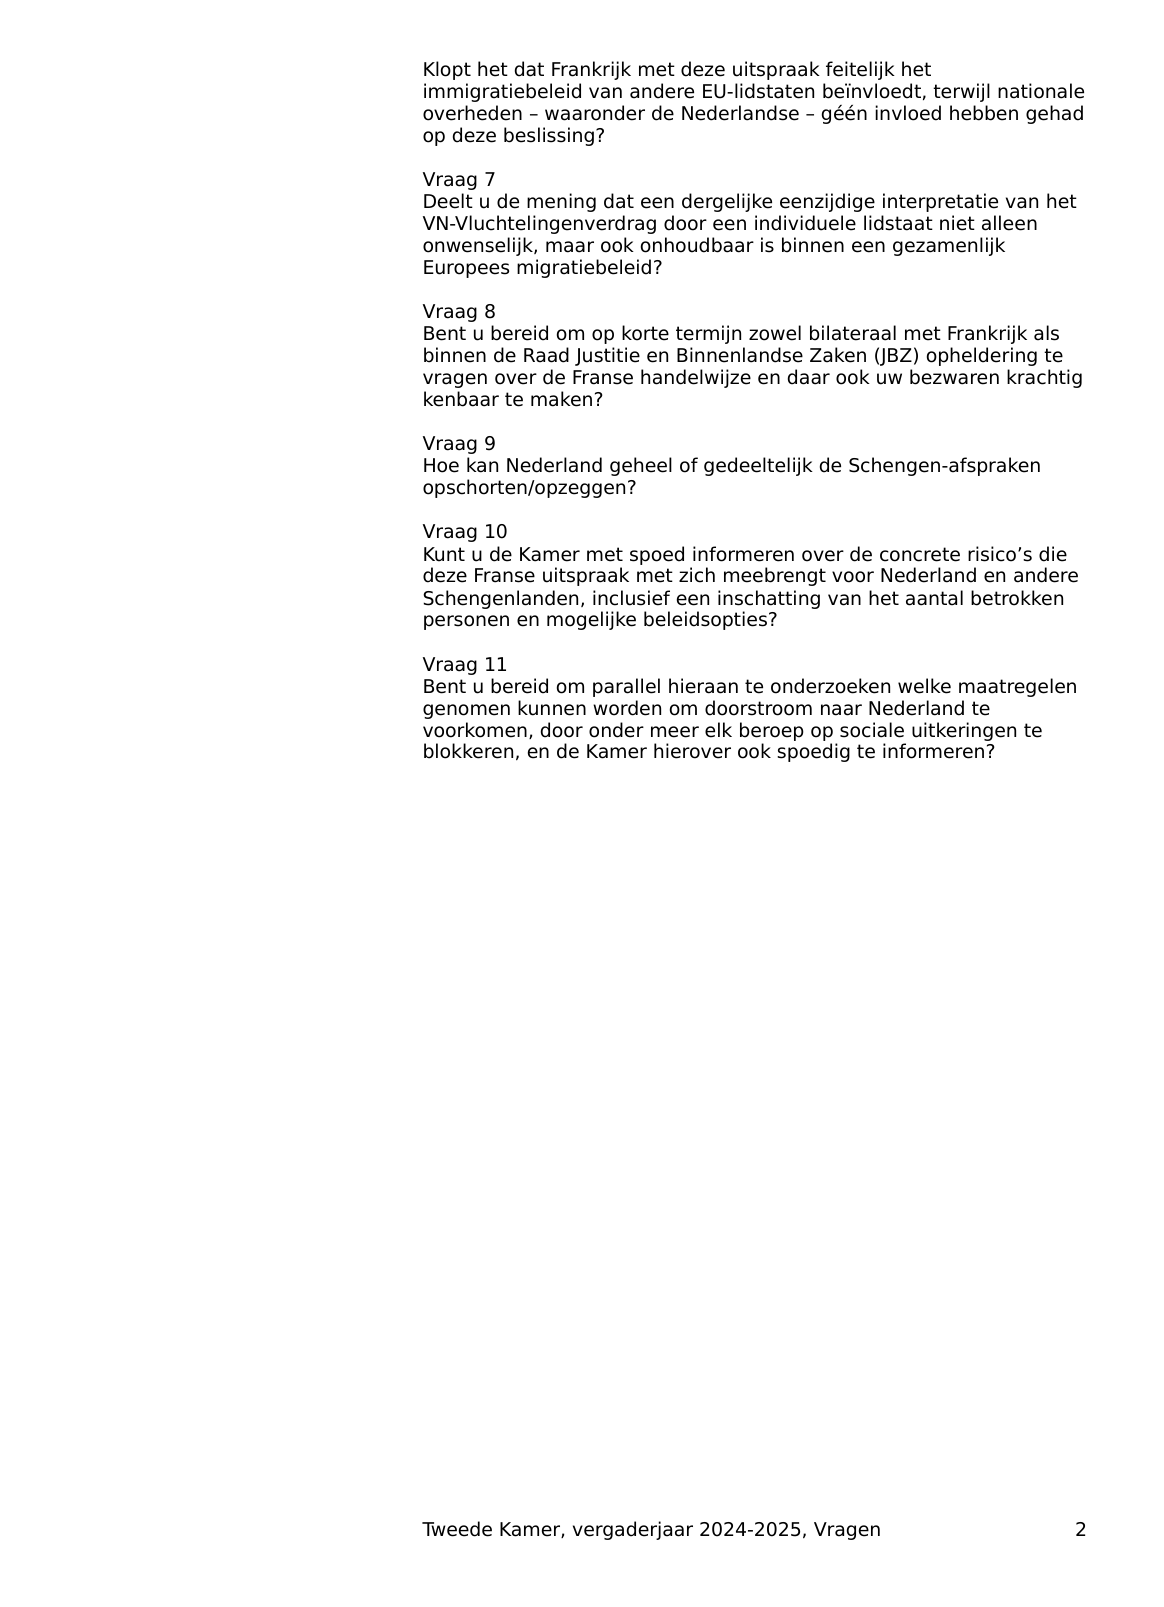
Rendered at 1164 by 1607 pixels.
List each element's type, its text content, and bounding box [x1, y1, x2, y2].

text Bent u bereid om op korte termijn zowel bilateraal met Frankrijk als binnen de Raad Justitie en Binnenlandse Zaken (JBZ) opheldering te vragen over de Franse handelwijze en daar ook uw bezwaren krachtig kenbaar te maken? [422, 323, 1087, 411]
text Klopt het dat Frankrijk met deze uitspraak feitelijk het immigratiebeleid van andere EU-lidstaten beïnvloedt, terwijl nationale overheden – waaronder de Nederlandse – géén invloed hebben gehad op deze beslissing? [422, 59, 1087, 147]
text Hoe kan Nederland geheel of gedeeltelijk de Schengen-afspraken opschorten/opzeggen? [422, 455, 1087, 499]
text Vraag 10 [422, 521, 1087, 543]
text Vraag 11 [422, 653, 1087, 676]
text Vraag 7 [422, 169, 1087, 191]
text Vraag 9 [422, 433, 1087, 455]
text Kunt u de Kamer met spoed informeren over de concrete risico’s die deze Franse uitspraak met zich meebrengt voor Nederland en andere Schengenlanden, inclusief een inschatting van het aantal betrokken personen en mogelijke beleidsopties? [422, 543, 1087, 631]
text Bent u bereid om parallel hieraan te onderzoeken welke maatregelen genomen kunnen worden om doorstroom naar Nederland te voorkomen, door onder meer elk beroep op sociale uitkeringen te blokkeren, en de Kamer hierover ook spoedig te informeren? [422, 676, 1087, 763]
text Deelt u de mening dat een dergelijke eenzijdige interpretatie van het VN-Vluchtelingenverdrag door een individuele lidstaat niet alleen onwenselijk, maar ook onhoudbaar is binnen een gezamenlijk Europees migratiebeleid? [422, 191, 1087, 279]
text Vraag 8 [422, 301, 1087, 323]
